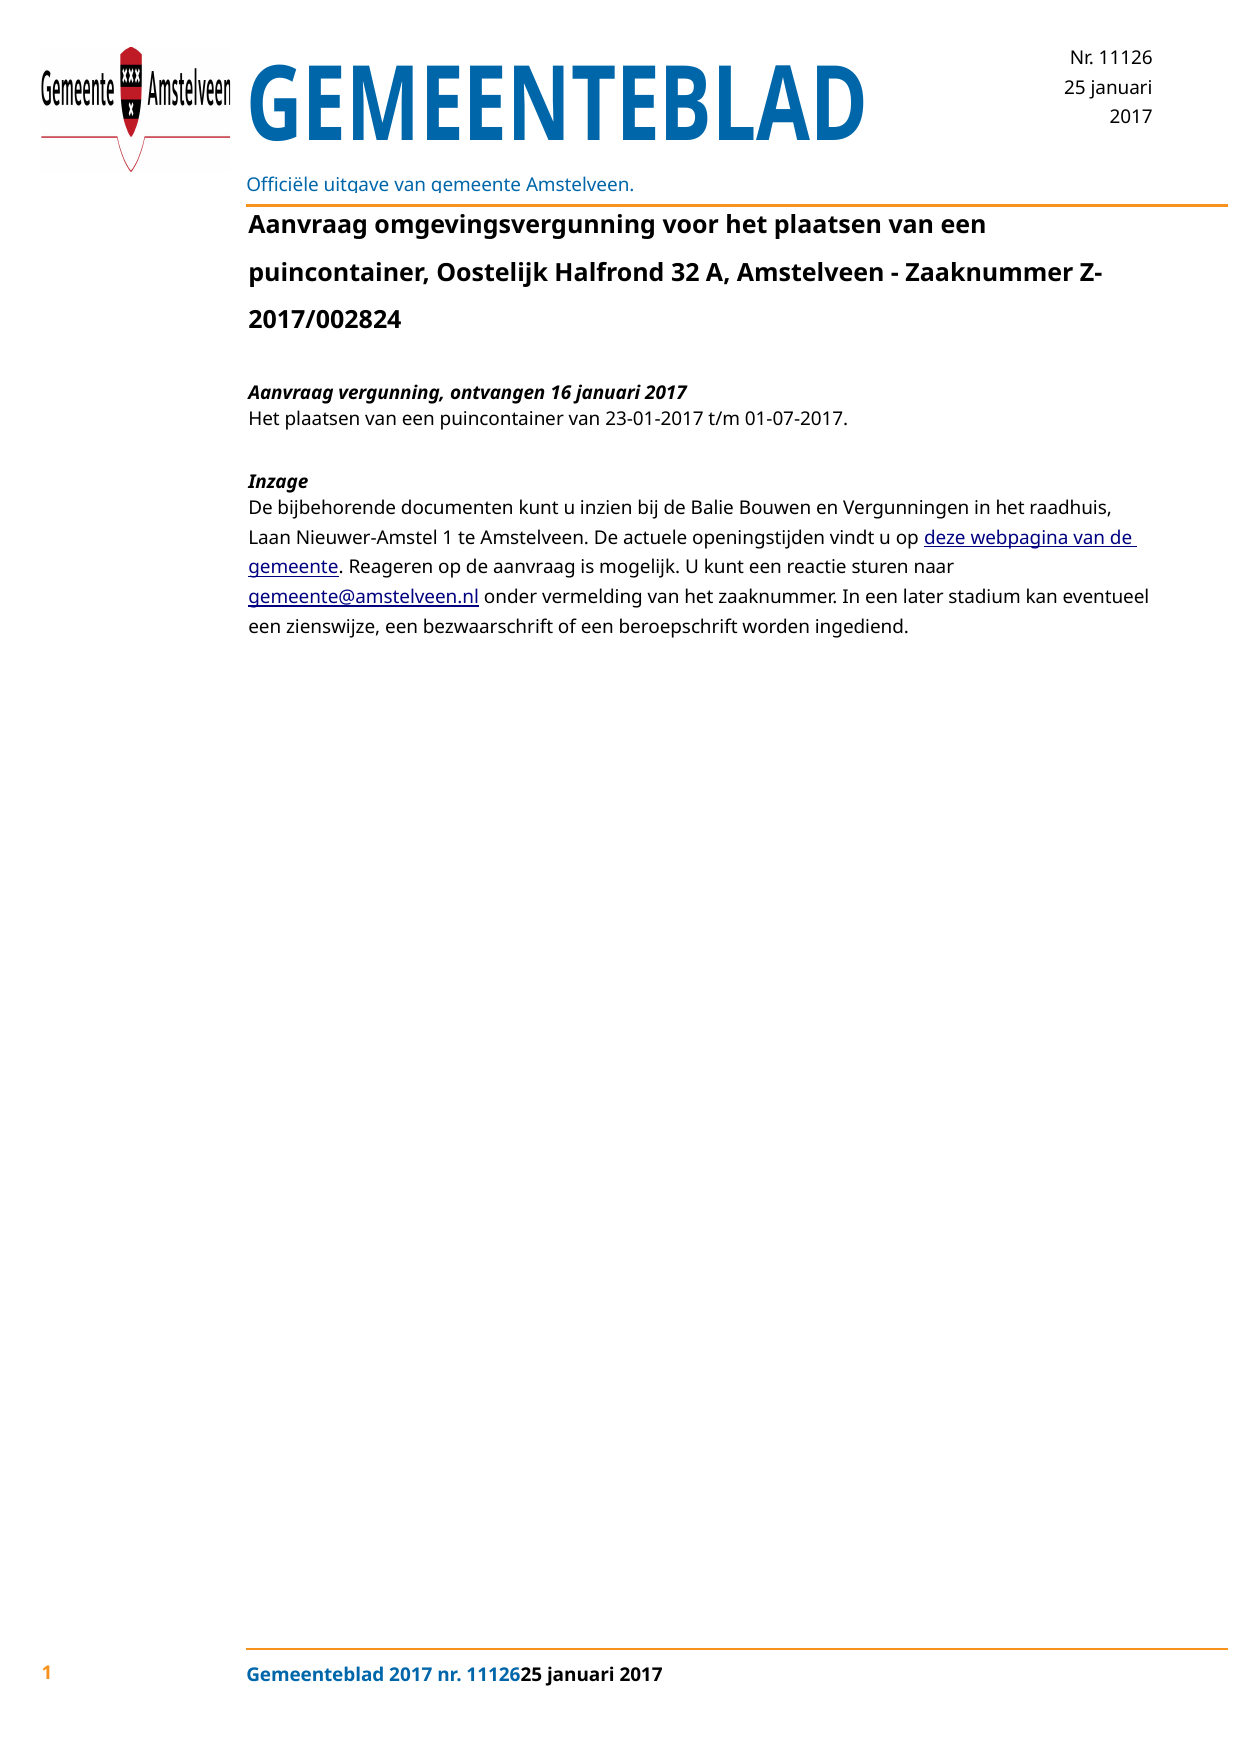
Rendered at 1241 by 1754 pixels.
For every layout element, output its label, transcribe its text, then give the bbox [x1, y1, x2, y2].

picture [41, 47, 231, 172]
text Inzage [248, 469, 1152, 494]
text Aanvraag omgevingsvergunning voor het plaatsen van een puincontainer, Oostelijk Halfrond 32 A, Amstelveen - Zaaknummer Z-2017/002824 [248, 207, 1152, 336]
text De bijbehorende documenten kunt u inzien bij de Balie Bouwen en Vergunningen in het raadhuis, Laan Nieuwer-Amstel 1 te Amstelveen. De actuele openingstijden vindt u op deze webpagina van de gemeente. Reageren op de aanvraag is mogelijk. U kunt een reactie sturen naar gemeente@amstelveen.nl onder vermelding van het zaaknummer. In een later stadium kan eventueel een zienswijze, een bezwaarschrift of een beroepschrift worden ingediend. [248, 494, 1152, 638]
text Aanvraag vergunning, ontvangen 16 januari 2017 [248, 379, 1152, 405]
text Het plaatsen van een puincontainer van 23-01-2017 t/m 01-07-2017. [248, 405, 1152, 431]
